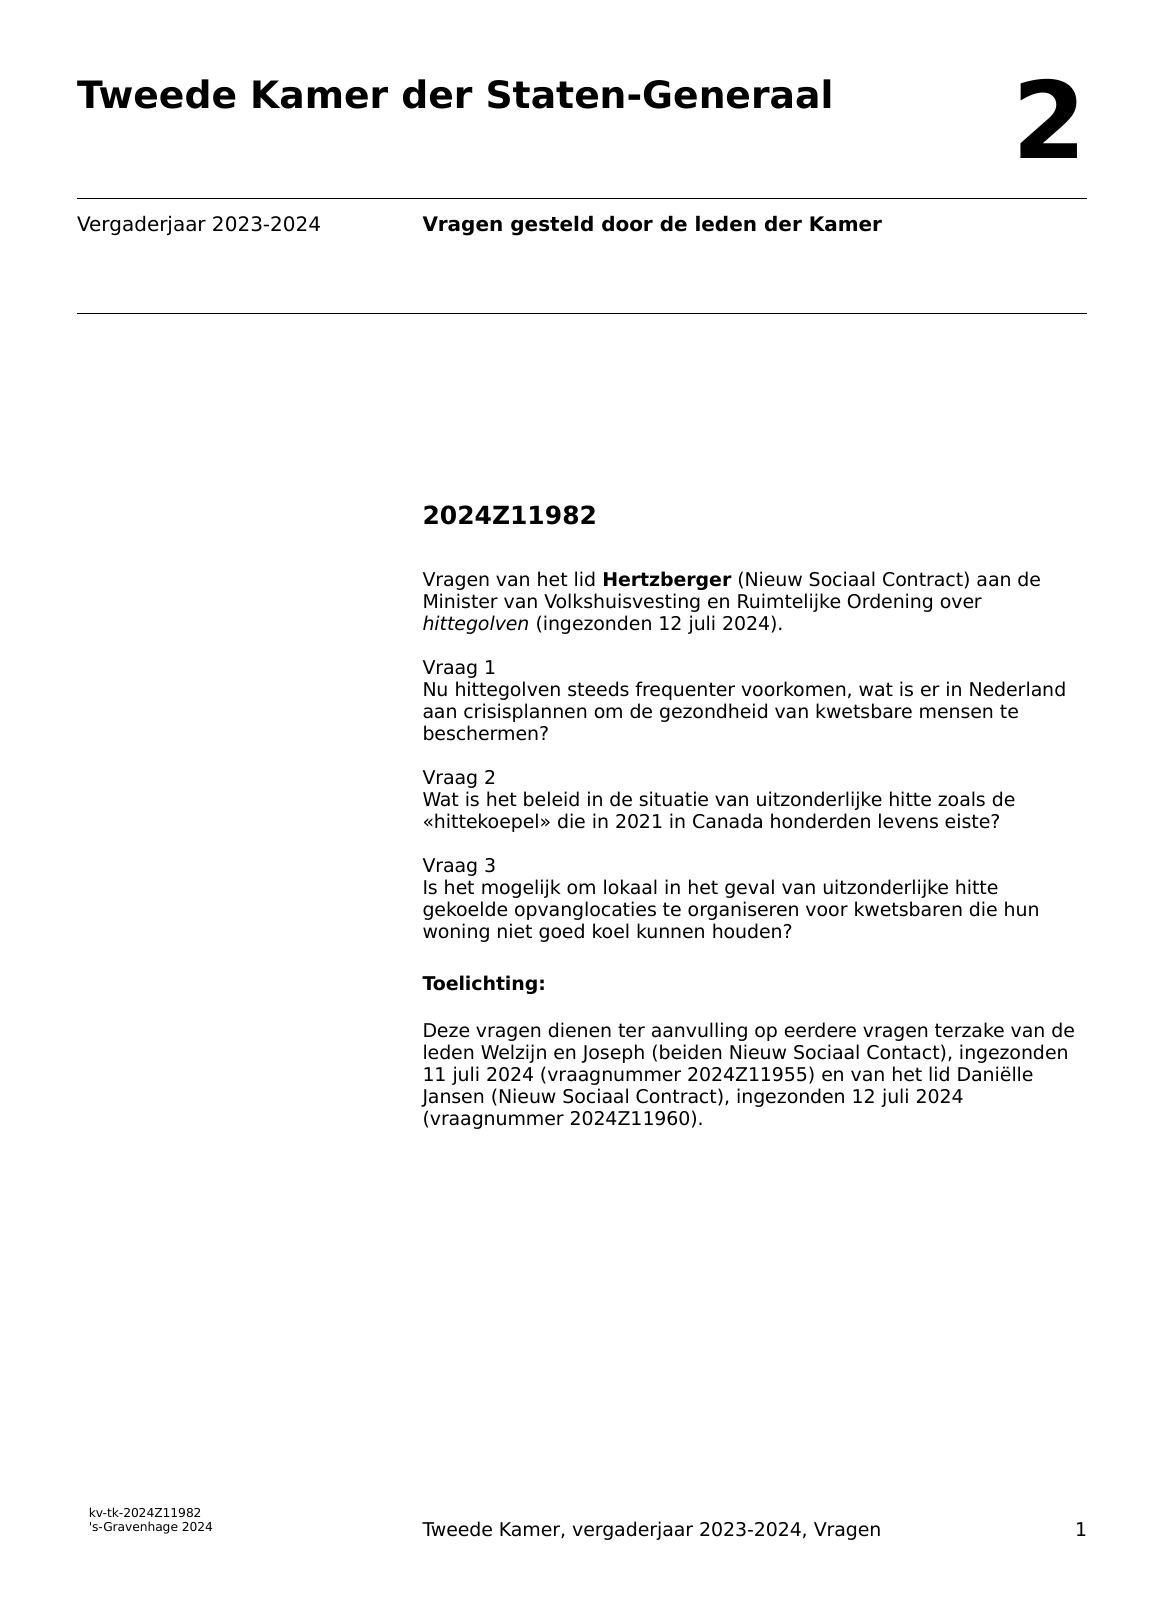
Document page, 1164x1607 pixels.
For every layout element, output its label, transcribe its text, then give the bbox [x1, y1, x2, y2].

text Nu hittegolven steeds frequenter voorkomen, wat is er in Nederland aan crisisplannen om de gezondheid van kwetsbare mensen te beschermen? [422, 679, 1087, 745]
text kv-tk-2024Z11982 [88, 1506, 323, 1520]
text Deze vragen dienen ter aanvulling op eerdere vragen terzake van de leden Welzijn en Joseph (beiden Nieuw Sociaal Contact), ingezonden 11 juli 2024 (vraagnummer 2024Z11955) en van het lid Daniëlle Jansen (Nieuw Sociaal Contract), ingezonden 12 juli 2024 (vraagnummer 2024Z11960). [422, 1020, 1087, 1130]
text Vraag 1 [422, 657, 1087, 679]
table_cell Vergaderjaar 2023-2024 [77, 199, 422, 313]
table_header 2 [886, 59, 1087, 198]
text 's-Gravenhage 2024 [88, 1520, 323, 1534]
text Wat is het beleid in de situatie van uitzonderlijke hitte zoals de «hittekoepel» die in 2021 in Canada honderden levens eiste? [422, 789, 1087, 833]
text Is het mogelijk om lokaal in het geval van uitzonderlijke hitte gekoelde opvanglocaties te organiseren voor kwetsbaren die hun woning niet goed koel kunnen houden? [422, 877, 1087, 943]
text Vraag 2 [422, 767, 1087, 789]
table_header Tweede Kamer der Staten-Generaal [77, 59, 886, 198]
text Vragen van het lid Hertzberger (Nieuw Sociaal Contract) aan de Minister van Volkshuisvesting en Ruimtelijke Ordening over hittegolven (ingezonden 12 juli 2024). [422, 569, 1087, 635]
subtitle Toelichting: [422, 973, 1087, 995]
text 2024Z11982 [422, 501, 1087, 531]
text Vraag 3 [422, 855, 1087, 877]
table_cell Vragen gesteld door de leden der Kamer [422, 199, 1087, 313]
